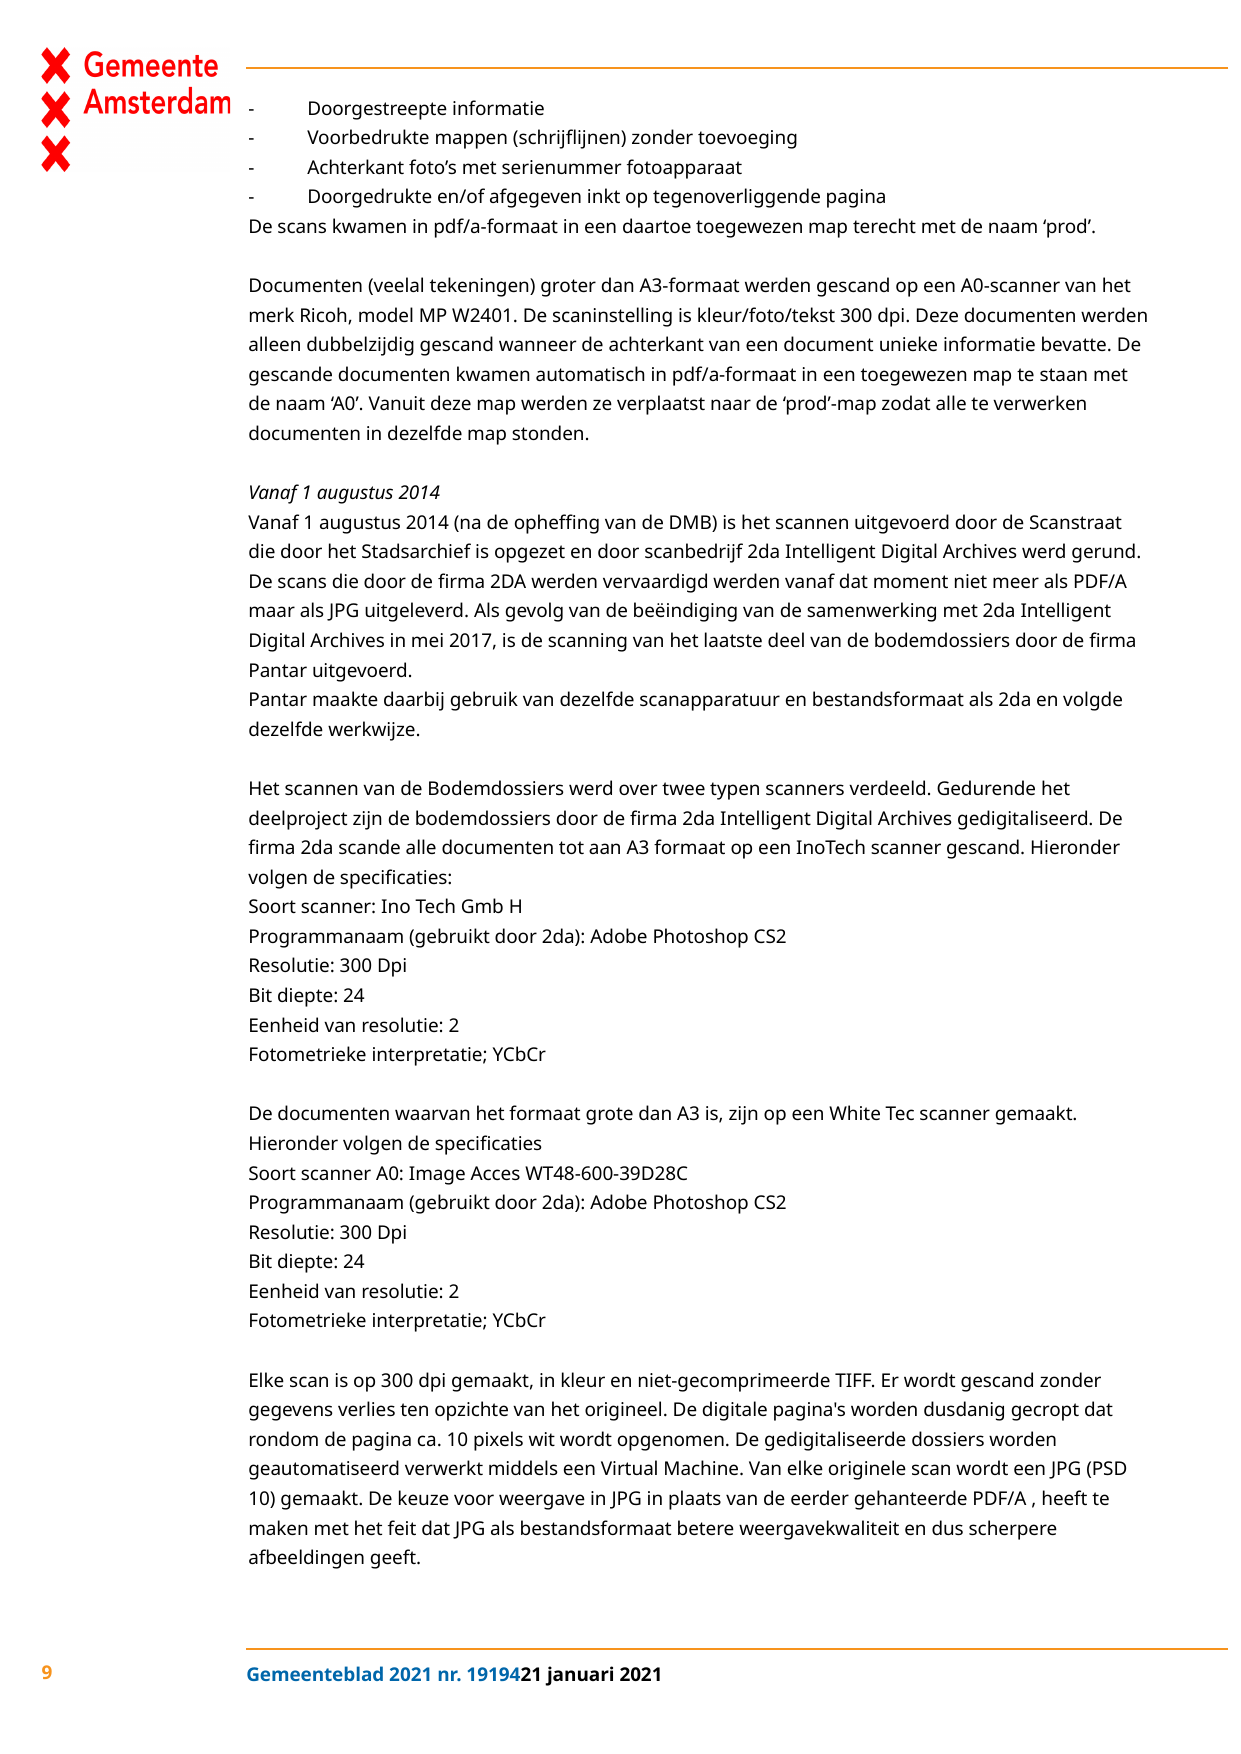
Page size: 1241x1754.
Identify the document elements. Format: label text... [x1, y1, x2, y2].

list Doorgestreepte informatie [248, 95, 1152, 121]
text Vanaf 1 augustus 2014 [248, 479, 1152, 505]
text Resolutie: 300 Dpi [248, 1219, 1152, 1245]
text Resolutie: 300 Dpi [248, 953, 1152, 978]
text Programmanaam (gebruikt door 2da): Adobe Photoshop CS2 [248, 923, 1152, 949]
text De scans kwamen in pdf/a-formaat in een daartoe toegewezen map terecht met de naam ‘prod’. [248, 213, 1152, 239]
text Soort scanner A0: Image Acces WT48-600-39D28C [248, 1160, 1152, 1186]
text Soort scanner: Ino Tech Gmb H [248, 893, 1152, 919]
text Pantar maakte daarbij gebruik van dezelfde scanapparatuur en bestandsformaat als 2da en volgde dezelfde werkwijze. [248, 686, 1152, 742]
text Bit diepte: 24 [248, 1248, 1152, 1274]
text Eenheid van resolutie: 2 [248, 1012, 1152, 1038]
text Het scannen van de Bodemdossiers werd over twee typen scanners verdeeld. Gedurende het deelproject zijn de bodemdossiers door de firma 2da Intelligent Digital Archives gedigitaliseerd. De firma 2da scande alle documenten tot aan A3 formaat op een InoTech scanner gescand. Hieronder volgen de specificaties: [248, 775, 1152, 890]
list Achterkant foto’s met serienummer fotoapparaat [248, 154, 1152, 180]
text Fotometrieke interpretatie; YCbCr [248, 1041, 1152, 1067]
text De documenten waarvan het formaat grote dan A3 is, zijn op een White Tec scanner gemaakt. Hieronder volgen de specificaties [248, 1101, 1152, 1156]
text Vanaf 1 augustus 2014 (na de opheffing van de DMB) is het scannen uitgevoerd door de Scanstraat die door het Stadsarchief is opgezet en door scanbedrijf 2da Intelligent Digital Archives werd gerund. De scans die door de firma 2DA werden vervaardigd werden vanaf dat moment niet meer als PDF/A maar als JPG uitgeleverd. Als gevolg van de beëindiging van de samenwerking met 2da Intelligent Digital Archives in mei 2017, is de scanning van het laatste deel van de bodemdossiers door de firma Pantar uitgevoerd. [248, 509, 1152, 683]
picture [41, 47, 231, 172]
text Fotometrieke interpretatie; YCbCr [248, 1308, 1152, 1333]
list Doorgedrukte en/of afgegeven inkt op tegenoverliggende pagina [248, 183, 1152, 209]
text Eenheid van resolutie: 2 [248, 1278, 1152, 1304]
text Elke scan is op 300 dpi gemaakt, in kleur en niet-gecomprimeerde TIFF. Er wordt gescand zonder gegevens verlies ten opzichte van het origineel. De digitale pagina's worden dusdanig gecropt dat rondom de pagina ca. 10 pixels wit wordt opgenomen. De gedigitaliseerde dossiers worden geautomatiseerd verwerkt middels een Virtual Machine. Van elke originele scan wordt een JPG (PSD 10) gemaakt. De keuze voor weergave in JPG in plaats van de eerder gehanteerde PDF/A , heeft te maken met het feit dat JPG als bestandsformaat betere weergavekwaliteit en dus scherpere afbeeldingen geeft. [248, 1367, 1152, 1570]
list Voorbedrukte mappen (schrijflijnen) zonder toevoeging [248, 124, 1152, 150]
text Programmanaam (gebruikt door 2da): Adobe Photoshop CS2 [248, 1189, 1152, 1215]
text Documenten (veelal tekeningen) groter dan A3-formaat werden gescand op een A0-scanner van het merk Ricoh, model MP W2401. De scaninstelling is kleur/foto/tekst 300 dpi. Deze documenten werden alleen dubbelzijdig gescand wanneer de achterkant van een document unieke informatie bevatte. De gescande documenten kwamen automatisch in pdf/a-formaat in een toegewezen map te staan met de naam ‘A0’. Vanuit deze map werden ze verplaatst naar de ‘prod’-map zodat alle te verwerken documenten in dezelfde map stonden. [248, 272, 1152, 446]
text Bit diepte: 24 [248, 982, 1152, 1008]
